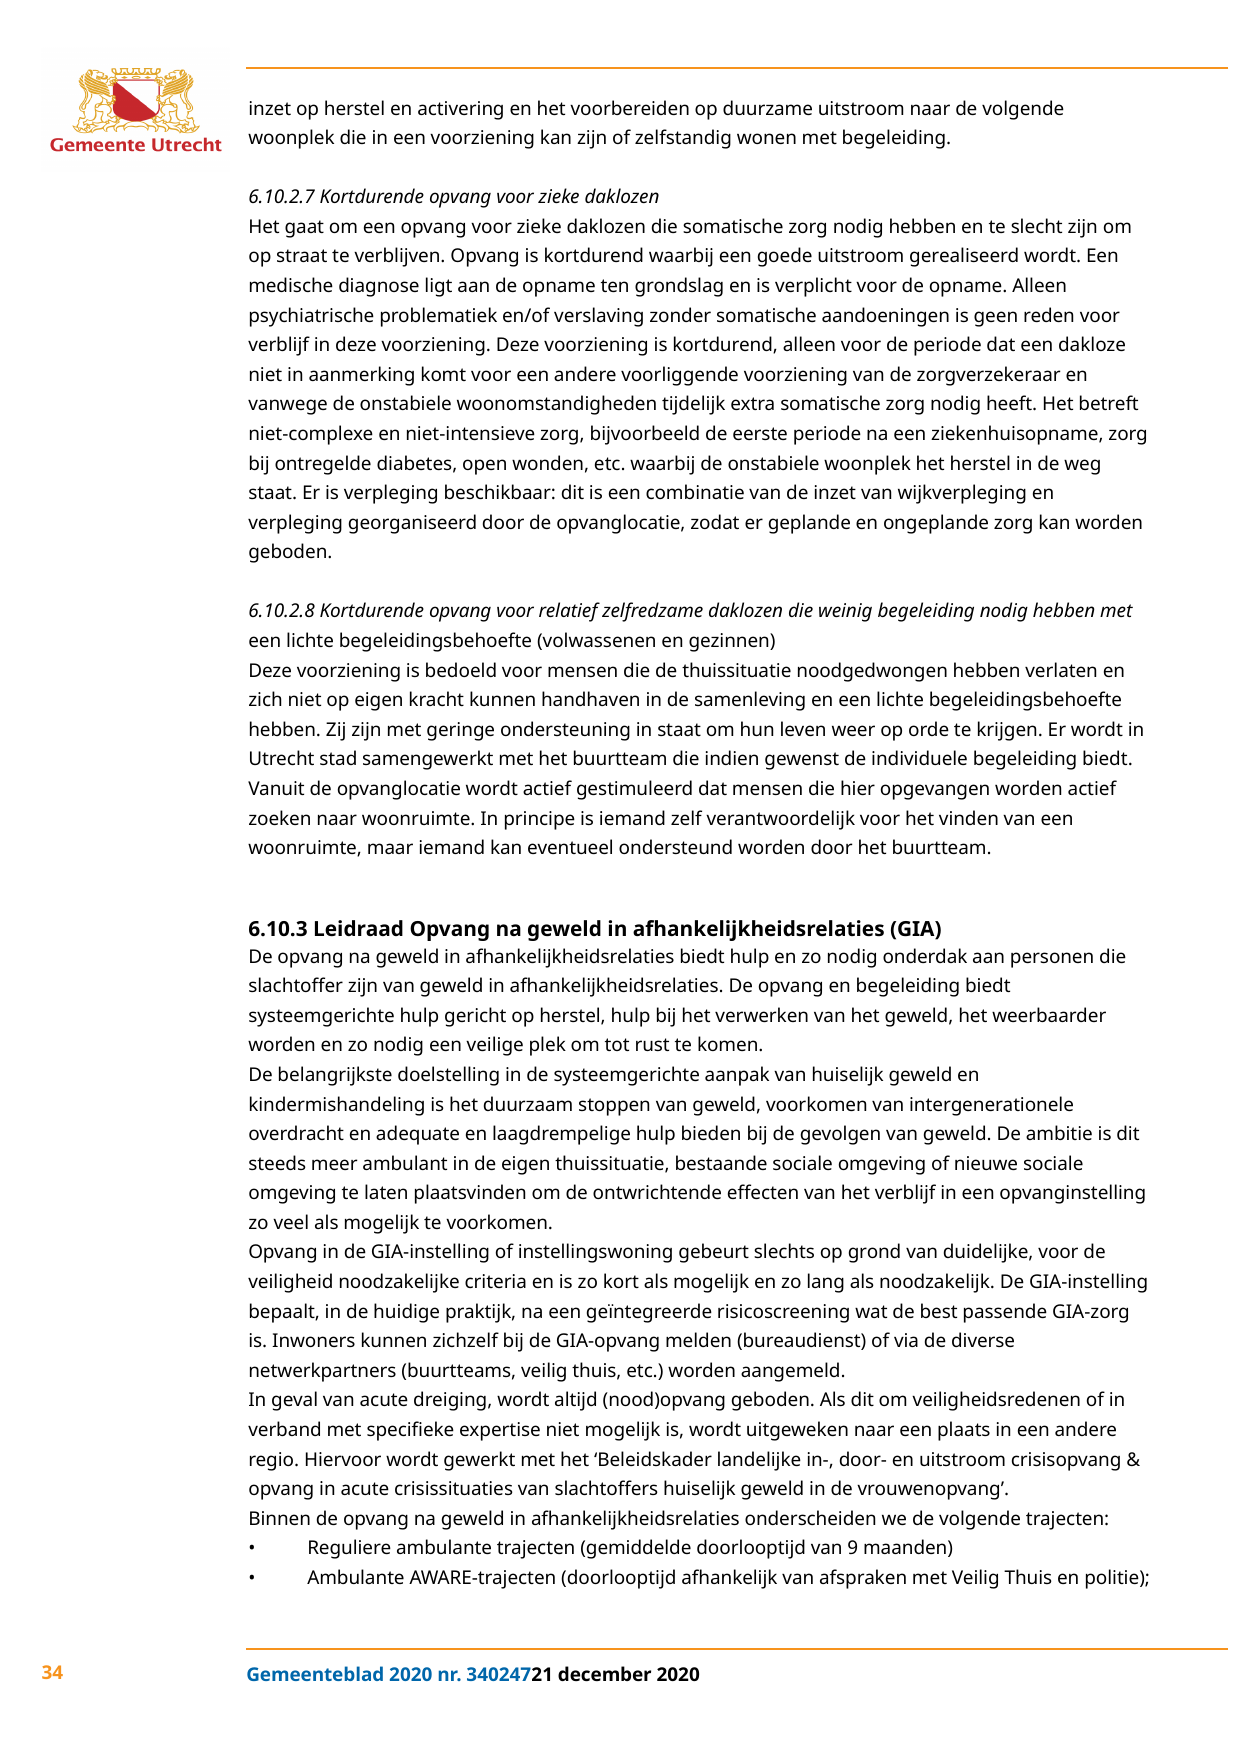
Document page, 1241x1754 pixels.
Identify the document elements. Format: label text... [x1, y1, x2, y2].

text De belangrijkste doelstelling in de systeemgerichte aanpak van huiselijk geweld en kindermishandeling is het duurzaam stoppen van geweld, voorkomen van intergenerationele overdracht en adequate en laagdrempelige hulp bieden bij de gevolgen van geweld. De ambitie is dit steeds meer ambulant in de eigen thuissituatie, bestaande sociale omgeving of nieuwe sociale omgeving te laten plaatsvinden om de ontwrichtende effecten van het verblijf in een opvanginstelling zo veel als mogelijk te voorkomen. [248, 1061, 1152, 1235]
list Reguliere ambulante trajecten (gemiddelde doorlooptijd van 9 maanden) [248, 1534, 1152, 1560]
picture [41, 47, 231, 172]
text 6.10.2.7 Kortdurende opvang voor zieke daklozen [248, 183, 1152, 209]
text De opvang na geweld in afhankelijkheidsrelaties biedt hulp en zo nodig onderdak aan personen die slachtoffer zijn van geweld in afhankelijkheidsrelaties. De opvang en begeleiding biedt systeemgerichte hulp gericht op herstel, hulp bij het verwerken van het geweld, het weerbaarder worden en zo nodig een veilige plek om tot rust te komen. [248, 943, 1152, 1057]
text 6.10.3 Leidraad Opvang na geweld in afhankelijkheidsrelaties (GIA) [248, 914, 1152, 943]
text inzet op herstel en activering en het voorbereiden op duurzame uitstroom naar de volgende woonplek die in een voorziening kan zijn of zelfstandig wonen met begeleiding. [248, 95, 1152, 150]
list Ambulante AWARE-trajecten (doorlooptijd afhankelijk van afspraken met Veilig Thuis en politie); [248, 1564, 1152, 1590]
text Binnen de opvang na geweld in afhankelijkheidsrelaties onderscheiden we de volgende trajecten: [248, 1505, 1152, 1531]
text Deze voorziening is bedoeld voor mensen die de thuissituatie noodgedwongen hebben verlaten en zich niet op eigen kracht kunnen handhaven in de samenleving en een lichte begeleidingsbehoefte hebben. Zij zijn met geringe ondersteuning in staat om hun leven weer op orde te krijgen. Er wordt in Utrecht stad samengewerkt met het buurtteam die indien gewenst de individuele begeleiding biedt. Vanuit de opvanglocatie wordt actief gestimuleerd dat mensen die hier opgevangen worden actief zoeken naar woonruimte. In principe is iemand zelf verantwoordelijk voor het vinden van een woonruimte, maar iemand kan eventueel ondersteund worden door het buurtteam. [248, 657, 1152, 860]
text In geval van acute dreiging, wordt altijd (nood)opvang geboden. Als dit om veiligheidsredenen of in verband met specifieke expertise niet mogelijk is, wordt uitgeweken naar een plaats in een andere regio. Hiervoor wordt gewerkt met het ‘Beleidskader landelijke in-, door- en uitstroom crisisopvang & opvang in acute crisissituaties van slachtoffers huiselijk geweld in de vrouwenopvang’. [248, 1387, 1152, 1501]
text Opvang in de GIA-instelling of instellingswoning gebeurt slechts op grond van duidelijke, voor de veiligheid noodzakelijke criteria en is zo kort als mogelijk en zo lang als noodzakelijk. De GIA-instelling bepaalt, in de huidige praktijk, na een geïntegreerde risicoscreening wat de best passende GIA-zorg is. Inwoners kunnen zichzelf bij de GIA-opvang melden (bureaudienst) of via de diverse netwerkpartners (buurtteams, veilig thuis, etc.) worden aangemeld. [248, 1239, 1152, 1383]
text Het gaat om een opvang voor zieke daklozen die somatische zorg nodig hebben en te slecht zijn om op straat te verblijven. Opvang is kortdurend waarbij een goede uitstroom gerealiseerd wordt. Een medische diagnose ligt aan de opname ten grondslag en is verplicht voor de opname. Alleen psychiatrische problematiek en/of verslaving zonder somatische aandoeningen is geen reden voor verblijf in deze voorziening. Deze voorziening is kortdurend, alleen voor de periode dat een dakloze niet in aanmerking komt voor een andere voorliggende voorziening van de zorgverzekeraar en vanwege de onstabiele woonomstandigheden tijdelijk extra somatische zorg nodig heeft. Het betreft niet-complexe en niet-intensieve zorg, bijvoorbeeld de eerste periode na een ziekenhuisopname, zorg bij ontregelde diabetes, open wonden, etc. waarbij de onstabiele woonplek het herstel in de weg staat. Er is verpleging beschikbaar: dit is een combinatie van de inzet van wijkverpleging en verpleging georganiseerd door de opvanglocatie, zodat er geplande en ongeplande zorg kan worden geboden. [248, 213, 1152, 564]
text 6.10.2.8 Kortdurende opvang voor relatief zelfredzame daklozen die weinig begeleiding nodig hebben met een lichte begeleidingsbehoefte (volwassenen en gezinnen) [248, 598, 1152, 653]
